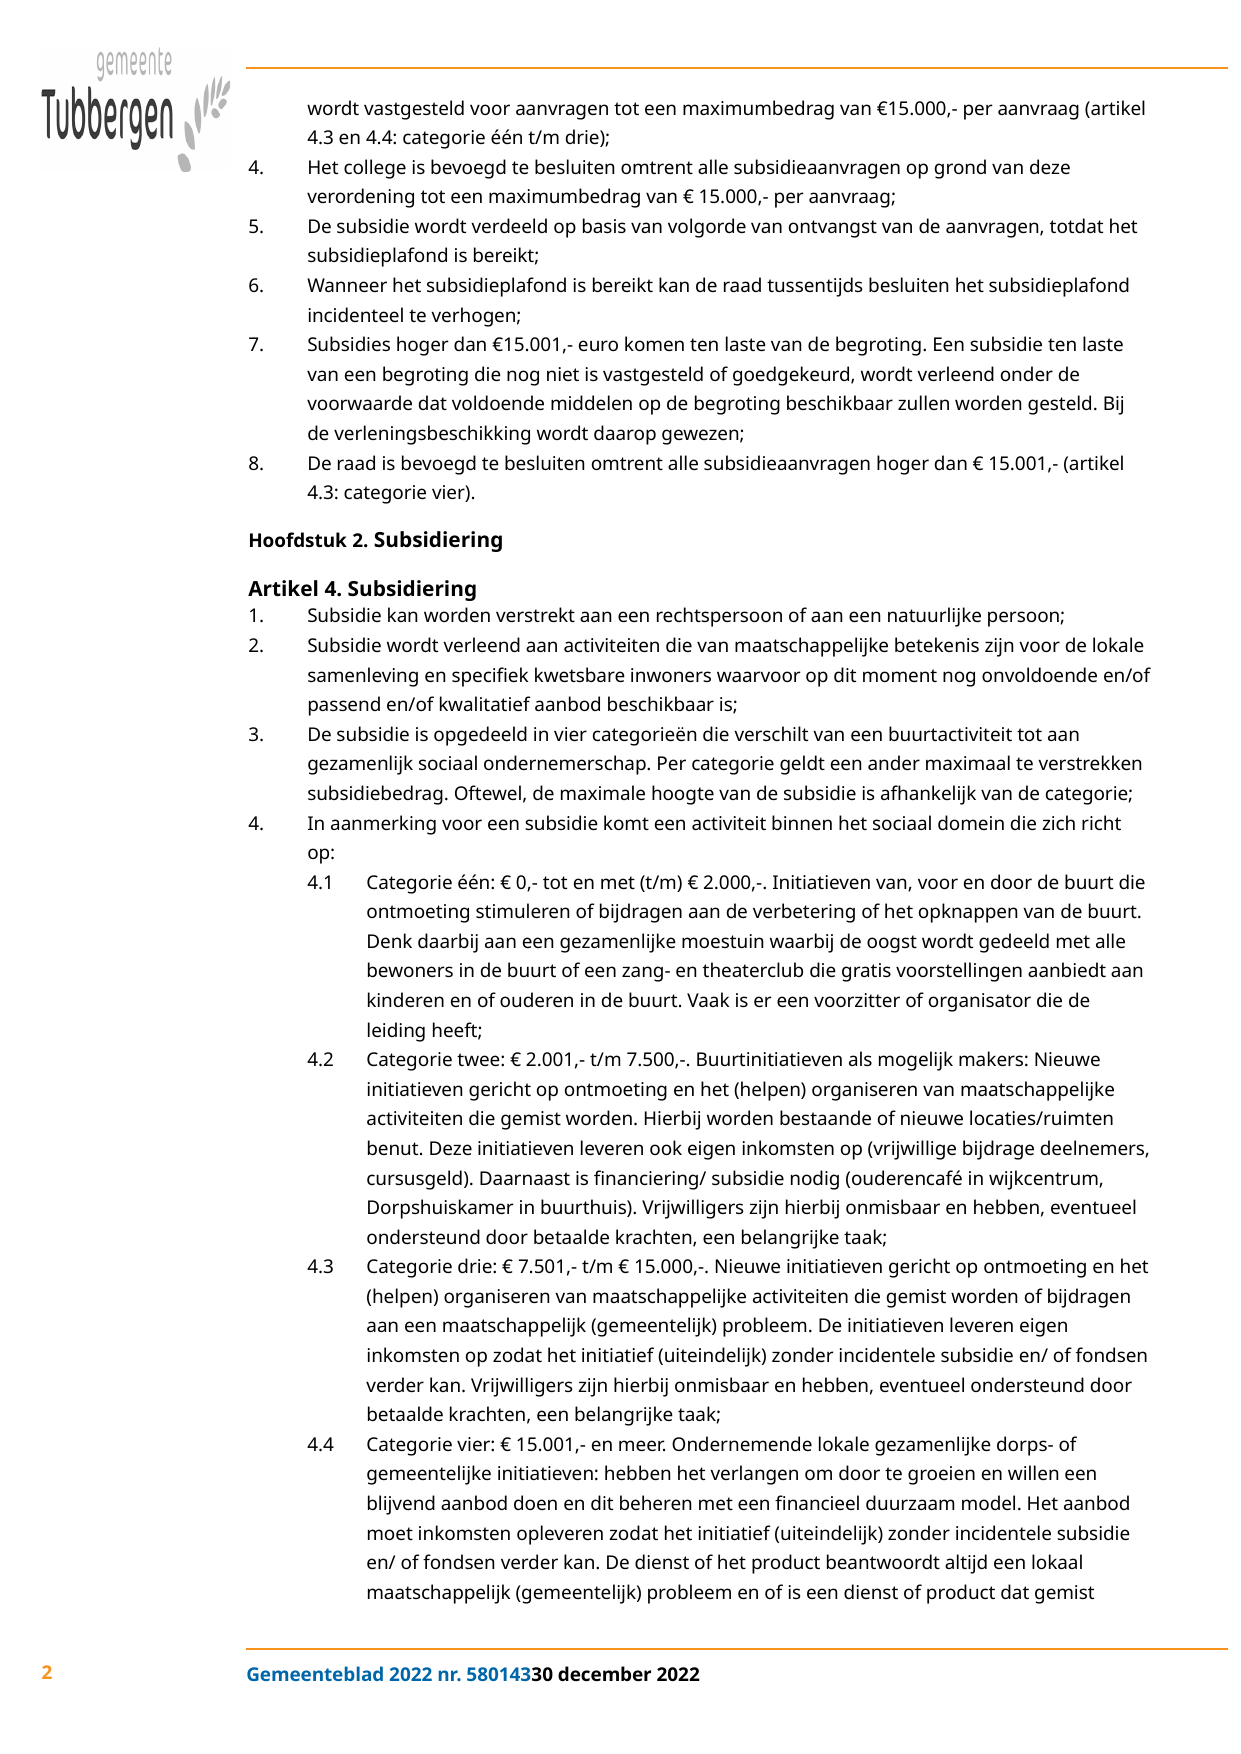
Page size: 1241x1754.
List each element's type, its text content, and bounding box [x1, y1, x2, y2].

list Subsidies hoger dan €15.001,- euro komen ten laste van de begroting. Een subsidie ten laste van een begroting die nog niet is vastgesteld of goedgekeurd, wordt verleend onder de voorwaarde dat voldoende middelen op de begroting beschikbaar zullen worden gesteld. Bij de verleningsbeschikking wordt daarop gewezen; [248, 331, 1152, 446]
text Hoofdstuk 2. Subsidiering [248, 525, 1152, 553]
list Het college is bevoegd te besluiten omtrent alle subsidieaanvragen op grond van deze verordening tot een maximumbedrag van € 15.000,- per aanvraag; [248, 154, 1152, 209]
list Categorie één: € 0,- tot en met (t/m) € 2.000,-. Initiatieven van, voor en door de buurt die ontmoeting stimuleren of bijdragen aan de verbetering of het opknappen van de buurt. Denk daarbij aan een gezamenlijke moestuin waarbij de oogst wordt gedeeld met alle bewoners in de buurt of een zang- en theaterclub die gratis voorstellingen aanbiedt aan kinderen en of ouderen in de buurt. Vaak is er een voorzitter of organisator die de leiding heeft; [307, 869, 1152, 1043]
list wordt vastgesteld voor aanvragen tot een maximumbedrag van €15.000,- per aanvraag (artikel 4.3 en 4.4: categorie één t/m drie); [248, 95, 1152, 150]
list De subsidie is opgedeeld in vier categorieën die verschilt van een buurtactiviteit tot aan gezamenlijk sociaal ondernemerschap. Per categorie geldt een ander maximaal te verstrekken subsidiebedrag. Oftewel, de maximale hoogte van de subsidie is afhankelijk van de categorie; [248, 721, 1152, 806]
list Categorie drie: € 7.501,- t/m € 15.000,-. Nieuwe initiatieven gericht op ontmoeting en het (helpen) organiseren van maatschappelijke activiteiten die gemist worden of bijdragen aan een maatschappelijk (gemeentelijk) probleem. De initiatieven leveren eigen inkomsten op zodat het initiatief (uiteindelijk) zonder incidentele subsidie en/ of fondsen verder kan. Vrijwilligers zijn hierbij onmisbaar en hebben, eventueel ondersteund door betaalde krachten, een belangrijke taak; [307, 1253, 1152, 1427]
list Categorie twee: € 2.001,- t/m 7.500,-. Buurtinitiatieven als mogelijk makers: Nieuwe initiatieven gericht op ontmoeting en het (helpen) organiseren van maatschappelijke activiteiten die gemist worden. Hierbij worden bestaande of nieuwe locaties/ruimten benut. Deze initiatieven leveren ook eigen inkomsten op (vrijwillige bijdrage deelnemers, cursusgeld). Daarnaast is financiering/ subsidie nodig (ouderencafé in wijkcentrum, Dorpshuiskamer in buurthuis). Vrijwilligers zijn hierbij onmisbaar en hebben, eventueel ondersteund door betaalde krachten, een belangrijke taak; [307, 1046, 1152, 1250]
list Categorie vier: € 15.001,- en meer. Ondernemende lokale gezamenlijke dorps- of gemeentelijke initiatieven: hebben het verlangen om door te groeien en willen een blijvend aanbod doen en dit beheren met een financieel duurzaam model. Het aanbod moet inkomsten opleveren zodat het initiatief (uiteindelijk) zonder incidentele subsidie en/ of fondsen verder kan. De dienst of het product beantwoordt altijd een lokaal maatschappelijk (gemeentelijk) probleem en of is een dienst of product dat gemist [307, 1431, 1152, 1605]
list Wanneer het subsidieplafond is bereikt kan de raad tussentijds besluiten het subsidieplafond incidenteel te verhogen; [248, 272, 1152, 328]
picture [41, 47, 231, 172]
list Subsidie wordt verleend aan activiteiten die van maatschappelijke betekenis zijn voor de lokale samenleving en specifiek kwetsbare inwoners waarvoor op dit moment nog onvoldoende en/of passend en/of kwalitatief aanbod beschikbaar is; [248, 632, 1152, 717]
list Subsidie kan worden verstrekt aan een rechtspersoon of aan een natuurlijke persoon; [248, 603, 1152, 628]
list De subsidie wordt verdeeld op basis van volgorde van ontvangst van de aanvragen, totdat het subsidieplafond is bereikt; [248, 213, 1152, 268]
text Artikel 4. Subsidiering [248, 574, 1152, 603]
list De raad is bevoegd te besluiten omtrent alle subsidieaanvragen hoger dan € 15.001,- (artikel 4.3: categorie vier). [248, 450, 1152, 505]
list In aanmerking voor een subsidie komt een activiteit binnen het sociaal domein die zich richt op: [248, 810, 1152, 865]
